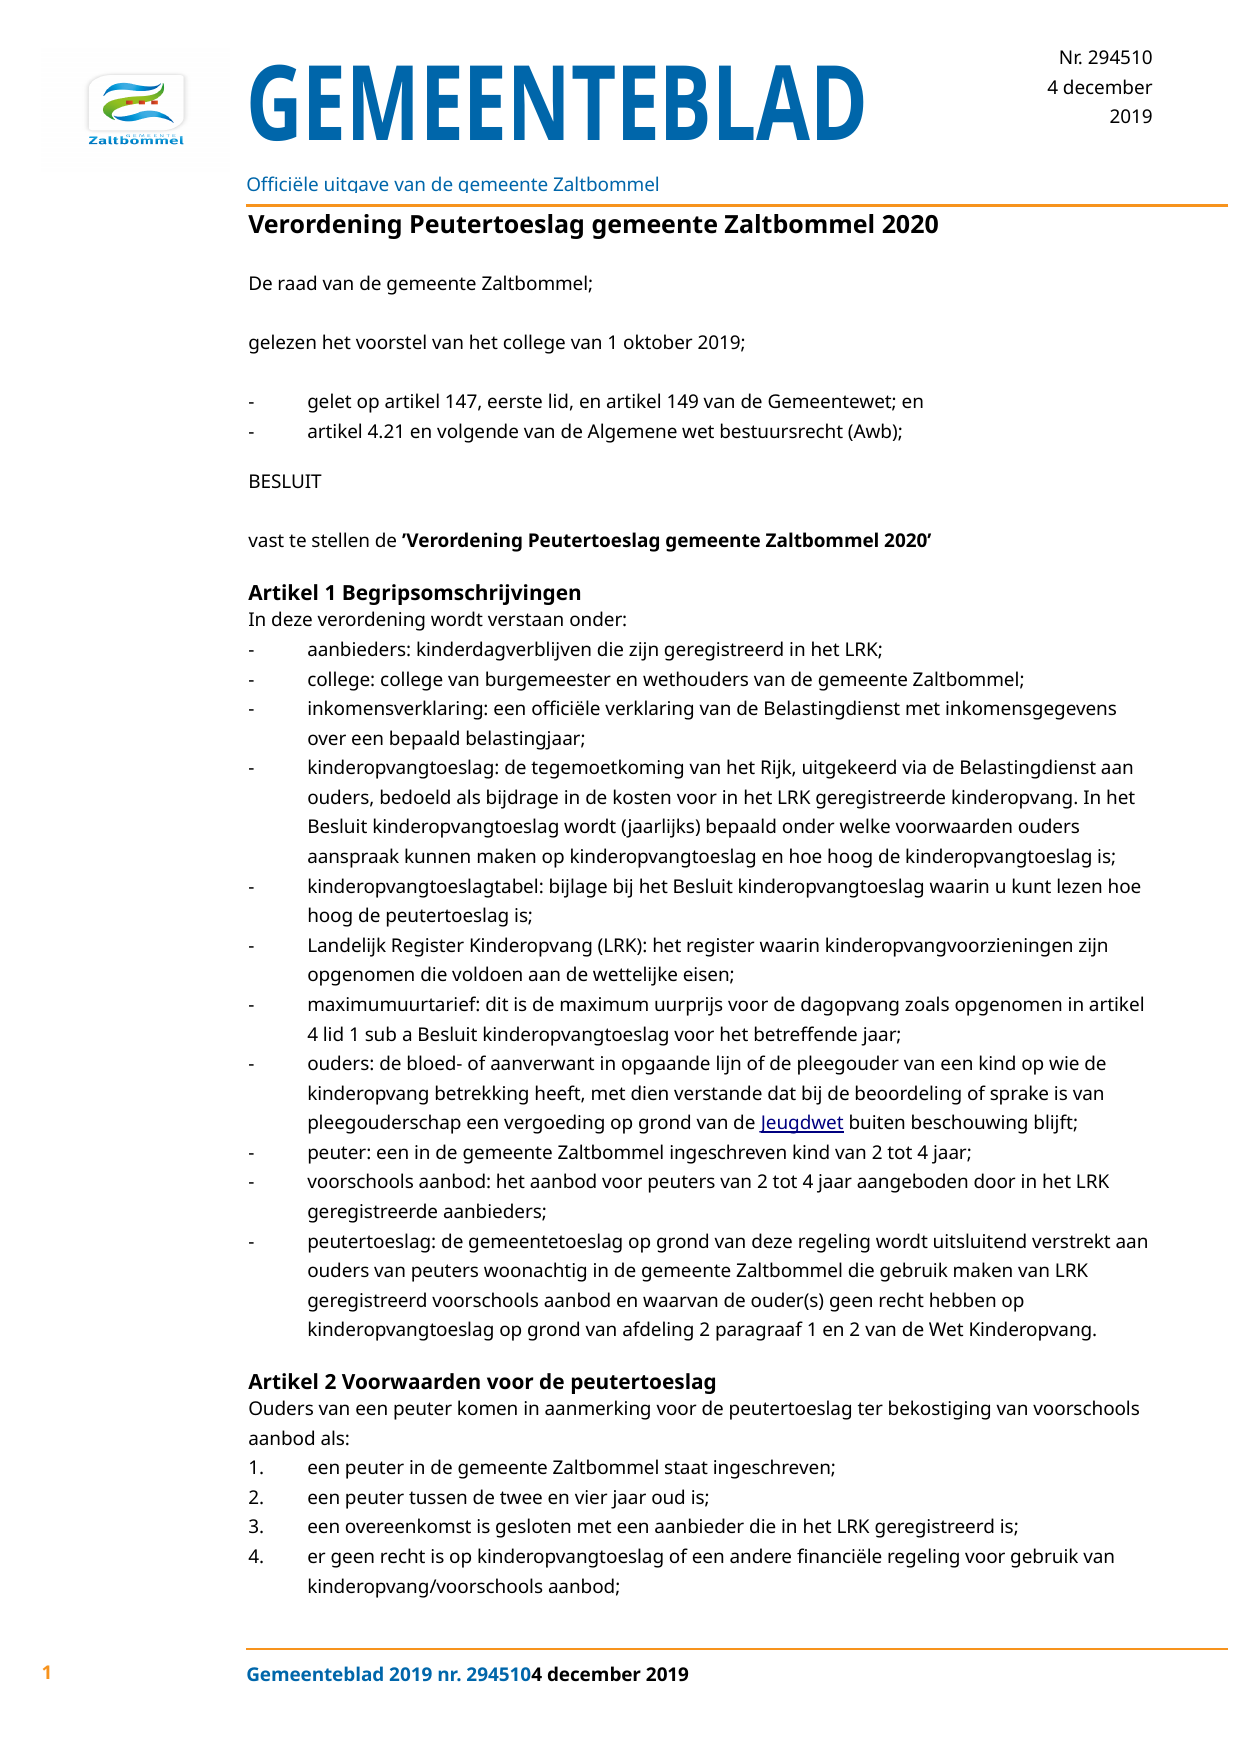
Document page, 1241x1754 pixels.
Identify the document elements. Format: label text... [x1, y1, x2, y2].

text Artikel 1 Begripsomschrijvingen [248, 578, 1152, 607]
list college: college van burgemeester en wethouders van de gemeente Zaltbommel; [248, 666, 1152, 691]
list kinderopvangtoeslag: de tegemoetkoming van het Rijk, uitgekeerd via de Belastingdienst aan ouders, bedoeld als bijdrage in de kosten voor in het LRK geregistreerde kinderopvang. In het Besluit kinderopvangtoeslag wordt (jaarlijks) bepaald onder welke voorwaarden ouders aanspraak kunnen maken op kinderopvangtoeslag en hoe hoog de kinderopvangtoeslag is; [248, 754, 1152, 869]
list ouders: de bloed- of aanverwant in opgaande lijn of de pleegouder van een kind op wie de kinderopvang betrekking heeft, met dien verstande dat bij de beoordeling of sprake is van pleegouderschap een vergoeding op grond van de Jeugdwet buiten beschouwing blijft; [248, 1050, 1152, 1135]
list artikel 4.21 en volgende van de Algemene wet bestuursrecht (Awb); [248, 418, 1152, 444]
list een overeenkomst is gesloten met een aanbieder die in het LRK geregistreerd is; [248, 1514, 1152, 1539]
list een peuter tussen de twee en vier jaar oud is; [248, 1484, 1152, 1510]
list maximumuurtarief: dit is de maximum uurprijs voor de dagopvang zoals opgenomen in artikel 4 lid 1 sub a Besluit kinderopvangtoeslag voor het betreffende jaar; [248, 991, 1152, 1046]
list peutertoeslag: de gemeentetoeslag op grond van deze regeling wordt uitsluitend verstrekt aan ouders van peuters woonachtig in de gemeente Zaltbommel die gebruik maken van LRK geregistreerd voorschools aanbod en waarvan de ouder(s) geen recht hebben op kinderopvangtoeslag op grond van afdeling 2 paragraaf 1 en 2 van de Wet Kinderopvang. [248, 1228, 1152, 1342]
list kinderopvangtoeslagtabel: bijlage bij het Besluit kinderopvangtoeslag waarin u kunt lezen hoe hoog de peutertoeslag is; [248, 873, 1152, 928]
text Artikel 2 Voorwaarden voor de peutertoeslag [248, 1367, 1152, 1395]
text BESLUIT [248, 468, 1152, 494]
text In deze verordening wordt verstaan onder: [248, 607, 1152, 632]
list er geen recht is op kinderopvangtoeslag of een andere financiële regeling voor gebruik van kinderopvang/voorschools aanbod; [248, 1543, 1152, 1599]
list een peuter in de gemeente Zaltbommel staat ingeschreven; [248, 1454, 1152, 1480]
list voorschools aanbod: het aanbod voor peuters van 2 tot 4 jaar aangeboden door in het LRK geregistreerde aanbieders; [248, 1169, 1152, 1224]
text Verordening Peutertoeslag gemeente Zaltbommel 2020 [248, 207, 1152, 241]
picture [41, 47, 231, 172]
text gelezen het voorstel van het college van 1 oktober 2019; [248, 329, 1152, 355]
list aanbieders: kinderdagverblijven die zijn geregistreerd in het LRK; [248, 636, 1152, 662]
text vast te stellen de ’Verordening Peutertoeslag gemeente Zaltbommel 2020’ [248, 528, 1152, 553]
list inkomensverklaring: een officiële verklaring van de Belastingdienst met inkomensgegevens over een bepaald belastingjaar; [248, 695, 1152, 751]
list Landelijk Register Kinderopvang (LRK): het register waarin kinderopvangvoorzieningen zijn opgenomen die voldoen aan de wettelijke eisen; [248, 932, 1152, 987]
list peuter: een in de gemeente Zaltbommel ingeschreven kind van 2 tot 4 jaar; [248, 1139, 1152, 1165]
list gelet op artikel 147, eerste lid, en artikel 149 van de Gemeentewet; en [248, 389, 1152, 414]
text De raad van de gemeente Zaltbommel; [248, 270, 1152, 296]
text Ouders van een peuter komen in aanmerking voor de peutertoeslag ter bekostiging van voorschools aanbod als: [248, 1395, 1152, 1451]
